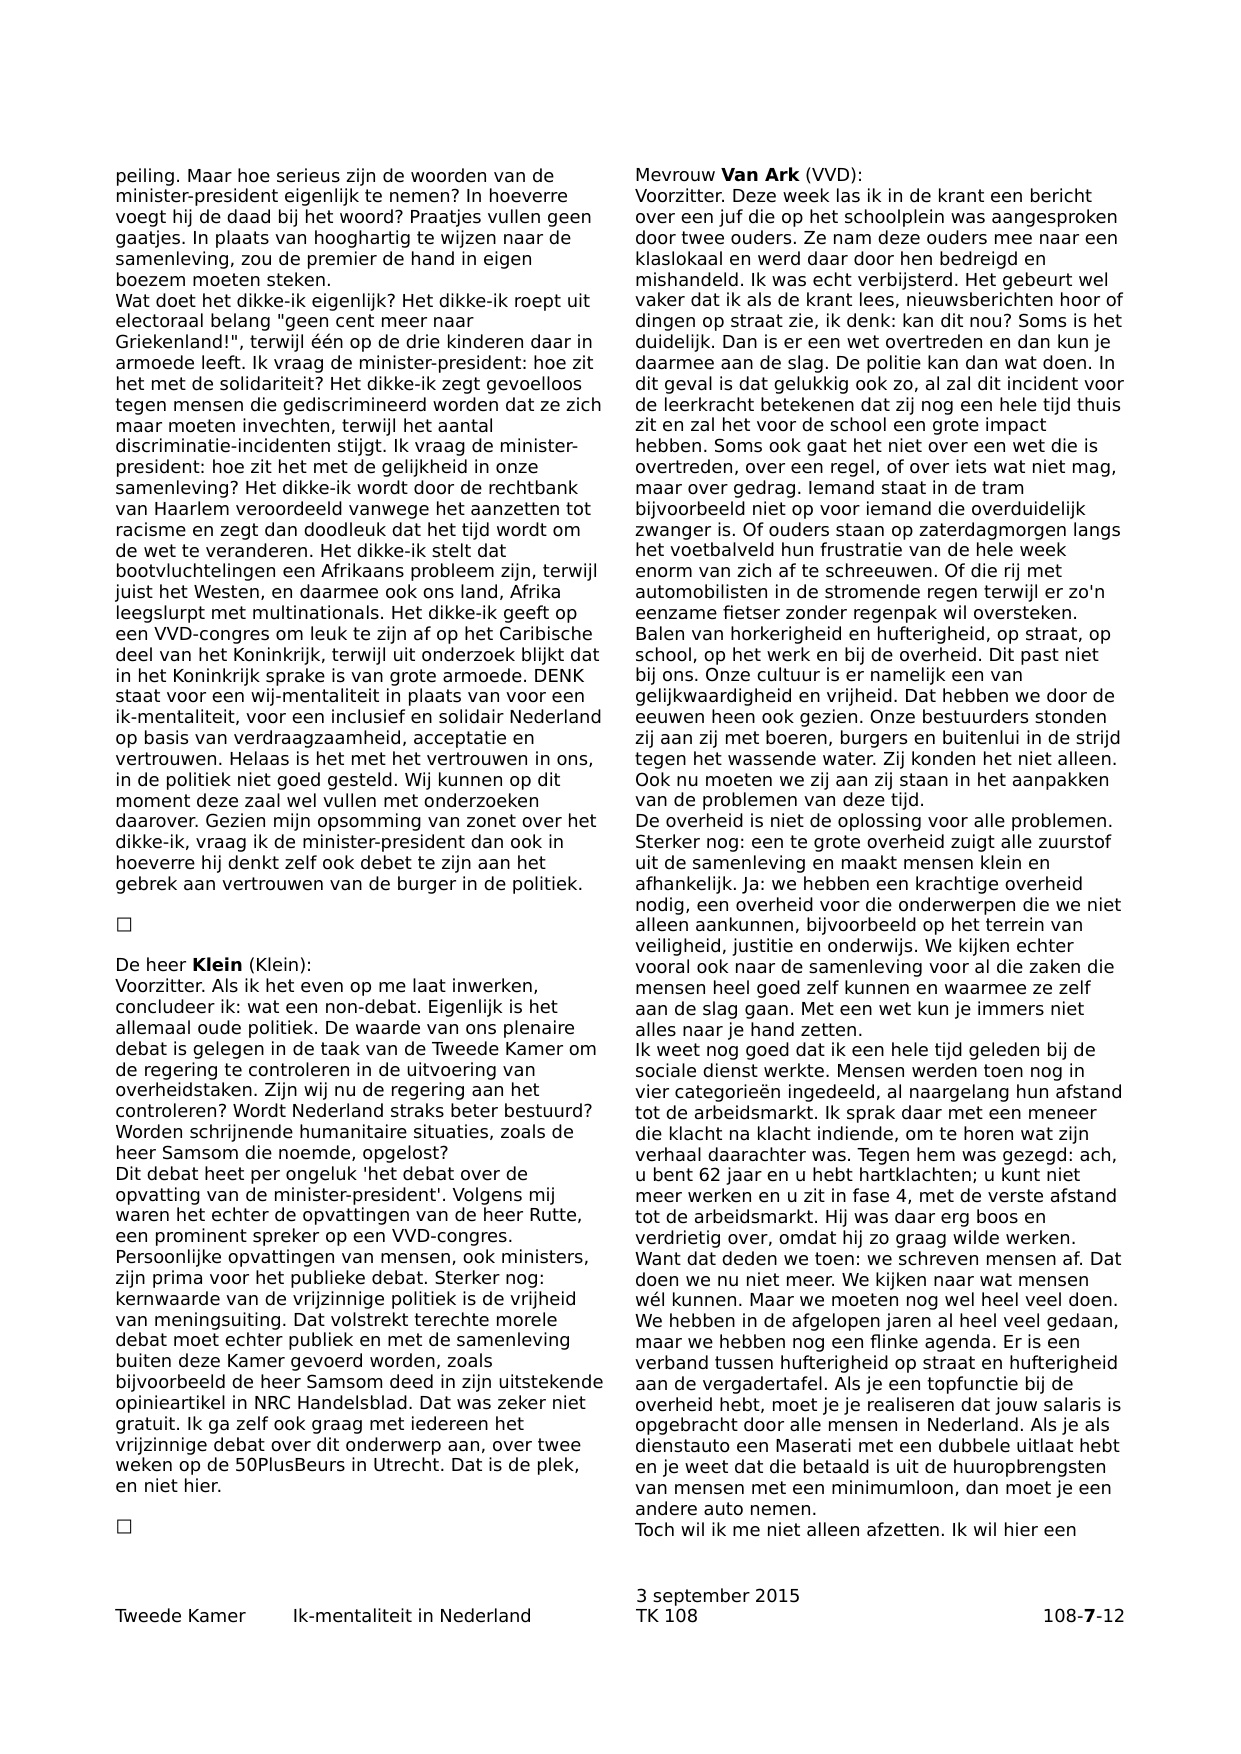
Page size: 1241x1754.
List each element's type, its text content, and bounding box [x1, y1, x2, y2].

text Wat doet het dikke-ik eigenlijk? Het dikke-ik roept uit electoraal belang "geen cent meer naar Griekenland!", terwijl één op de drie kinderen daar in armoede leeft. Ik vraag de minister-president: hoe zit het met de solidariteit? Het dikke-ik zegt gevoelloos tegen mensen die gediscrimineerd worden dat ze zich maar moeten invechten, terwijl het aantal discriminatie-incidenten stijgt. Ik vraag de minister-president: hoe zit het met de gelijkheid in onze samenleving? Het dikke-ik wordt door de rechtbank van Haarlem veroordeeld vanwege het aanzetten tot racisme en zegt dan doodleuk dat het tijd wordt om de wet te veranderen. Het dikke-ik stelt dat bootvluchtelingen een Afrikaans probleem zijn, terwijl juist het Westen, en daarmee ook ons land, Afrika leegslurpt met multinationals. Het dikke-ik geeft op een VVD-congres om leuk te zijn af op het Caribische deel van het Koninkrijk, terwijl uit onderzoek blijkt dat in het Koninkrijk sprake is van grote armoede. DENK staat voor een wij-mentaliteit in plaats van voor een ik-mentaliteit, voor een inclusief en solidair Nederland op basis van verdraagzaamheid, acceptatie en vertrouwen. Helaas is het met het vertrouwen in ons, in de politiek niet goed gesteld. Wij kunnen op dit moment deze zaal wel vullen met onderzoeken daarover. Gezien mijn opsomming van zonet over het dikke-ik, vraag ik de minister-president dan ook in hoeverre hij denkt zelf ook debet te zijn aan het gebrek aan vertrouwen van de burger in de politiek. [115, 290, 605, 894]
text De heer Klein (Klein): [115, 955, 605, 976]
text ⬜ [115, 914, 605, 935]
text Voorzitter. Deze week las ik in de krant een bericht over een juf die op het schoolplein was aangesproken door twee ouders. Ze nam deze ouders mee naar een klaslokaal en werd daar door hen bedreigd en mishandeld. Ik was echt verbijsterd. Het gebeurt wel vaker dat ik als de krant lees, nieuwsberichten hoor of dingen op straat zie, ik denk: kan dit nou? Soms is het duidelijk. Dan is er een wet overtreden en dan kun je daarmee aan de slag. De politie kan dan wat doen. In dit geval is dat gelukkig ook zo, al zal dit incident voor de leerkracht betekenen dat zij nog een hele tijd thuis zit en zal het voor de school een grote impact hebben. Soms ook gaat het niet over een wet die is overtreden, over een regel, of over iets wat niet mag, maar over gedrag. Iemand staat in de tram bijvoorbeeld niet op voor iemand die overduidelijk zwanger is. Of ouders staan op zaterdagmorgen langs het voetbalveld hun frustratie van de hele week enorm van zich af te schreeuwen. Of die rij met automobilisten in de stromende regen terwijl er zo'n eenzame fietser zonder regenpak wil oversteken. [635, 186, 1125, 623]
text Toch wil ik me niet alleen afzetten. Ik wil hier een [635, 1519, 1125, 1540]
text Ik weet nog goed dat ik een hele tijd geleden bij de sociale dienst werkte. Mensen werden toen nog in vier categorieën ingedeeld, al naargelang hun afstand tot de arbeidsmarkt. Ik sprak daar met een meneer die klacht na klacht indiende, om te horen wat zijn verhaal daarachter was. Tegen hem was gezegd: ach, u bent 62 jaar en u hebt hartklachten; u kunt niet meer werken en u zit in fase 4, met de verste afstand tot de arbeidsmarkt. Hij was daar erg boos en verdrietig over, omdat hij zo graag wilde werken. Want dat deden we toen: we schreven mensen af. Dat doen we nu niet meer. We kijken naar wat mensen wél kunnen. Maar we moeten nog wel heel veel doen. We hebben in de afgelopen jaren al heel veel gedaan, maar we hebben nog een flinke agenda. Er is een verband tussen hufterigheid op straat en hufterigheid aan de vergadertafel. Als je een topfunctie bij de overheid hebt, moet je je realiseren dat jouw salaris is opgebracht door alle mensen in Nederland. Als je als dienstauto een Maserati met een dubbele uitlaat hebt en je weet dat die betaald is uit de huuropbrengsten van mensen met een minimumloon, dan moet je een andere auto nemen. [635, 1040, 1125, 1519]
text Dit debat heet per ongeluk 'het debat over de opvatting van de minister-president'. Volgens mij waren het echter de opvattingen van de heer Rutte, een prominent spreker op een VVD-congres. Persoonlijke opvattingen van mensen, ook ministers, zijn prima voor het publieke debat. Sterker nog: kernwaarde van de vrijzinnige politiek is de vrijheid van meningsuiting. Dat volstrekt terechte morele debat moet echter publiek en met de samenleving buiten deze Kamer gevoerd worden, zoals bijvoorbeeld de heer Samsom deed in zijn uitstekende opinieartikel in NRC Handelsblad. Dat was zeker niet gratuit. Ik ga zelf ook graag met iedereen het vrijzinnige debat over dit onderwerp aan, over twee weken op de 50PlusBeurs in Utrecht. Dat is de plek, en niet hier. [115, 1163, 605, 1497]
text Balen van horkerigheid en hufterigheid, op straat, op school, op het werk en bij de overheid. Dit past niet bij ons. Onze cultuur is er namelijk een van gelijkwaardigheid en vrijheid. Dat hebben we door de eeuwen heen ook gezien. Onze bestuurders stonden zij aan zij met boeren, burgers en buitenlui in de strijd tegen het wassende water. Zij konden het niet alleen. Ook nu moeten we zij aan zij staan in het aanpakken van de problemen van deze tijd. [635, 623, 1125, 811]
text peiling. Maar hoe serieus zijn de woorden van de minister-president eigenlijk te nemen? In hoeverre voegt hij de daad bij het woord? Praatjes vullen geen gaatjes. In plaats van hooghartig te wijzen naar de samenleving, zou de premier de hand in eigen boezem moeten steken. [115, 165, 605, 290]
text De overheid is niet de oplossing voor alle problemen. Sterker nog: een te grote overheid zuigt alle zuurstof uit de samenleving en maakt mensen klein en afhankelijk. Ja: we hebben een krachtige overheid nodig, een overheid voor die onderwerpen die we niet alleen aankunnen, bijvoorbeeld op het terrein van veiligheid, justitie en onderwijs. We kijken echter vooral ook naar de samenleving voor al die zaken die mensen heel goed zelf kunnen en waarmee ze zelf aan de slag gaan. Met een wet kun je immers niet alles naar je hand zetten. [635, 811, 1125, 1040]
text Mevrouw Van Ark (VVD): [635, 165, 1125, 186]
text Voorzitter. Als ik het even op me laat inwerken, concludeer ik: wat een non-debat. Eigenlijk is het allemaal oude politiek. De waarde van ons plenaire debat is gelegen in de taak van de Tweede Kamer om de regering te controleren in de uitvoering van overheidstaken. Zijn wij nu de regering aan het controleren? Wordt Nederland straks beter bestuurd? Worden schrijnende humanitaire situaties, zoals de heer Samsom die noemde, opgelost? [115, 976, 605, 1163]
text ⬜ [115, 1517, 605, 1537]
